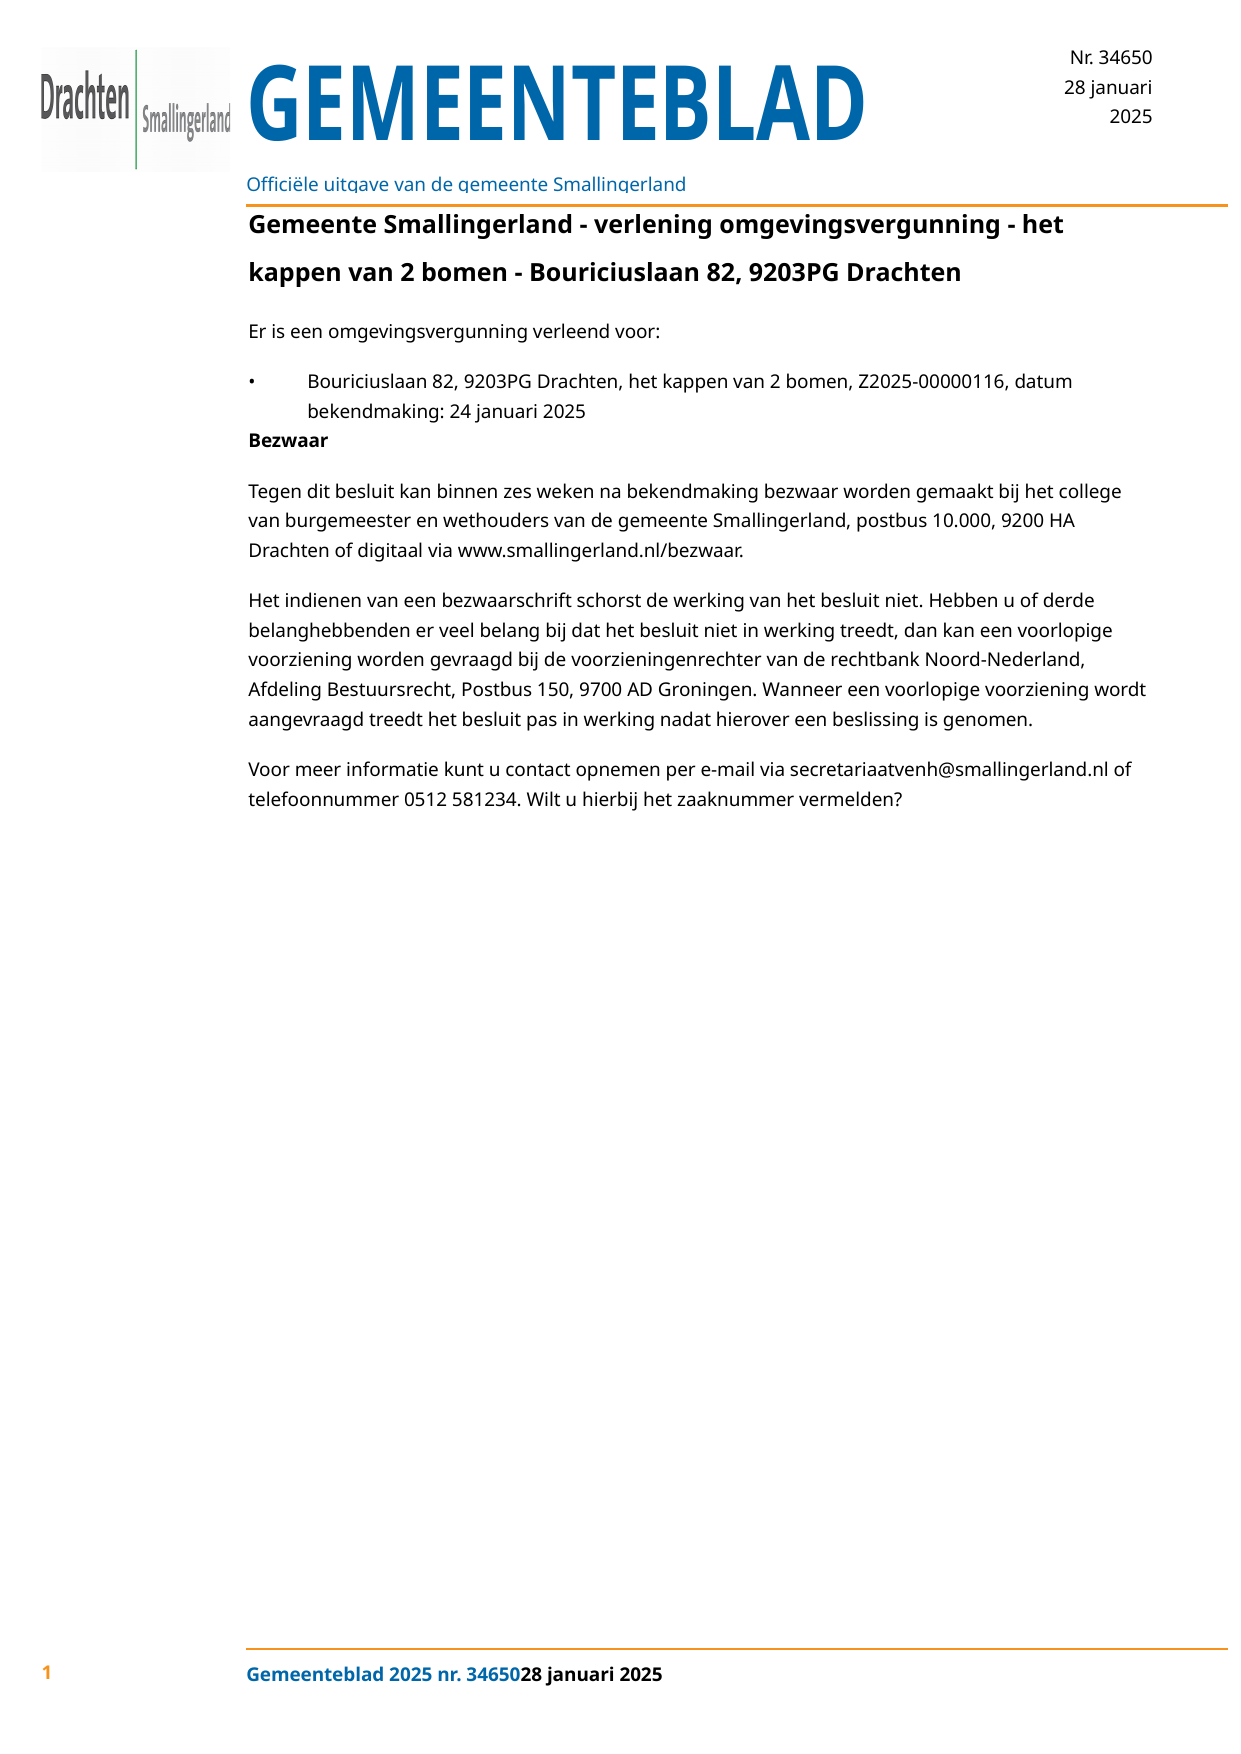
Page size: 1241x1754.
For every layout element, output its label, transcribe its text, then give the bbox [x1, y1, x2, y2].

text Voor meer informatie kunt u contact opnemen per e-mail via secretariaatvenh@smallingerland.nl of telefoonnummer 0512 581234. Wilt u hierbij het zaaknummer vermelden? [248, 756, 1152, 812]
picture [41, 47, 231, 172]
text Bezwaar [248, 427, 1152, 453]
text Er is een omgevingsvergunning verleend voor: [248, 318, 1152, 344]
list Bouriciuslaan 82, 9203PG Drachten, het kappen van 2 bomen, Z2025-00000116, datum bekendmaking: 24 januari 2025 [248, 368, 1152, 424]
text Gemeente Smallingerland - verlening omgevingsvergunning - het kappen van 2 bomen - Bouriciuslaan 82, 9203PG Drachten [248, 207, 1152, 288]
text Tegen dit besluit kan binnen zes weken na bekendmaking bezwaar worden gemaakt bij het college van burgemeester en wethouders van de gemeente Smallingerland, postbus 10.000, 9200 HA Drachten of digitaal via www.smallingerland.nl/bezwaar. [248, 478, 1152, 563]
text Het indienen van een bezwaarschrift schorst de werking van het besluit niet. Hebben u of derde belanghebbenden er veel belang bij dat het besluit niet in werking treedt, dan kan een voorlopige voorziening worden gevraagd bij de voorzieningenrechter van de rechtbank Noord-Nederland, Afdeling Bestuursrecht, Postbus 150, 9700 AD Groningen. Wanneer een voorlopige voorziening wordt aangevraagd treedt het besluit pas in werking nadat hierover een beslissing is genomen. [248, 587, 1152, 732]
